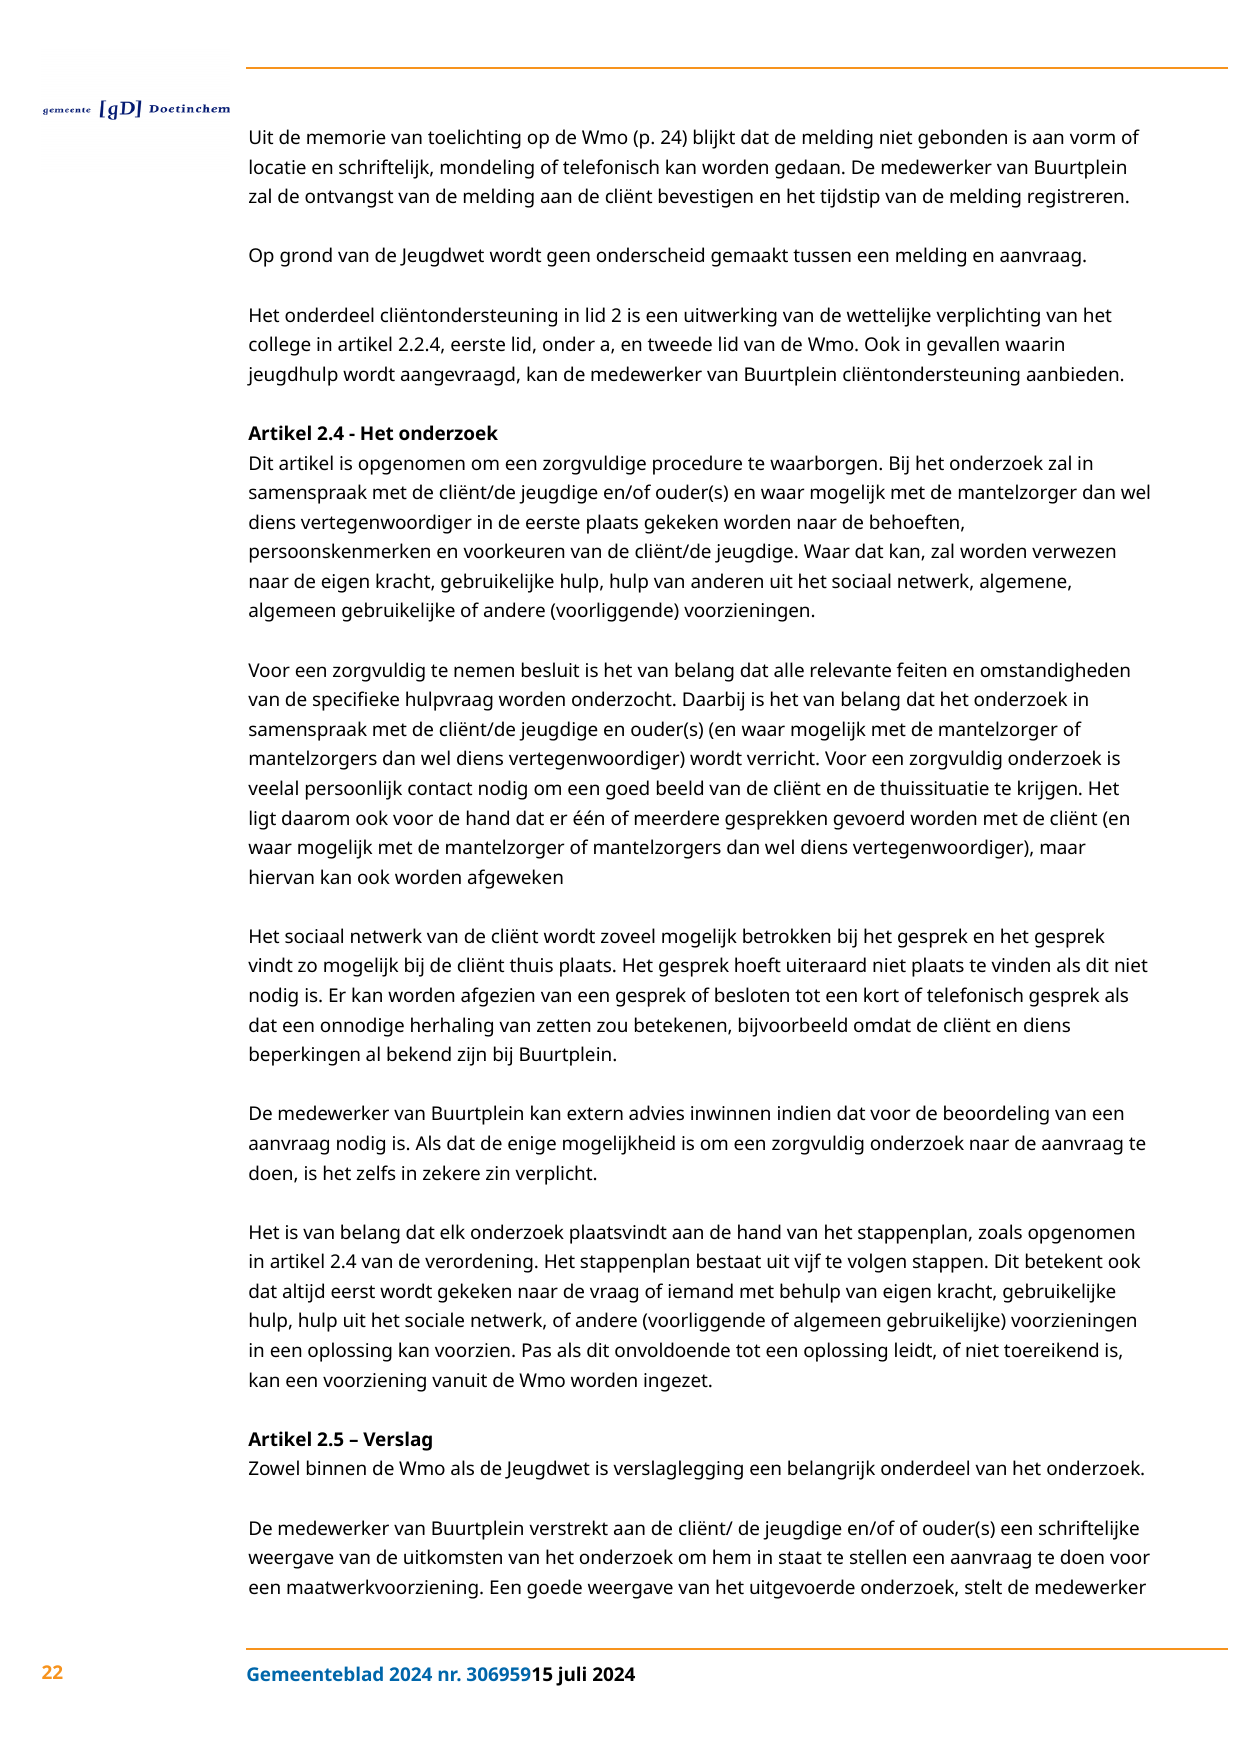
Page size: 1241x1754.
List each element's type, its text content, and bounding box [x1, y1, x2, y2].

text Op grond van de Jeugdwet wordt geen onderscheid gemaakt tussen een melding en aanvraag. [248, 243, 1152, 268]
text De medewerker van Buurtplein verstrekt aan de cliënt/ de jeugdige en/of of ouder(s) een schriftelijke weergave van de uitkomsten van het onderzoek om hem in staat te stellen een aanvraag te doen voor een maatwerkvoorziening. Een goede weergave van het uitgevoerde onderzoek, stelt de medewerker [248, 1515, 1152, 1600]
text Zowel binnen de Wmo als de Jeugdwet is verslaglegging een belangrijk onderdeel van het onderzoek. [248, 1456, 1152, 1481]
text Het is van belang dat elk onderzoek plaatsvindt aan de hand van het stappenplan, zoals opgenomen in artikel 2.4 van de verordening. Het stappenplan bestaat uit vijf te volgen stappen. Dit betekent ook dat altijd eerst wordt gekeken naar de vraag of iemand met behulp van eigen kracht, gebruikelijke hulp, hulp uit het sociale netwerk, of andere (voorliggende of algemeen gebruikelijke) voorzieningen in een oplossing kan voorzien. Pas als dit onvoldoende tot een oplossing leidt, of niet toereikend is, kan een voorziening vanuit de Wmo worden ingezet. [248, 1219, 1152, 1393]
text De medewerker van Buurtplein kan extern advies inwinnen indien dat voor de beoordeling van een aanvraag nodig is. Als dat de enige mogelijkheid is om een zorgvuldig onderzoek naar de aanvraag te doen, is het zelfs in zekere zin verplicht. [248, 1101, 1152, 1186]
text Artikel 2.4 - Het onderzoek [248, 420, 1152, 446]
text Voor een zorgvuldig te nemen besluit is het van belang dat alle relevante feiten en omstandigheden van de specifieke hulpvraag worden onderzocht. Daarbij is het van belang dat het onderzoek in samenspraak met de cliënt/de jeugdige en ouder(s) (en waar mogelijk met de mantelzorger of mantelzorgers dan wel diens vertegenwoordiger) wordt verricht. Voor een zorgvuldig onderzoek is veelal persoonlijk contact nodig om een goed beeld van de cliënt en de thuissituatie te krijgen. Het ligt daarom ook voor de hand dat er één of meerdere gesprekken gevoerd worden met de cliënt (en waar mogelijk met de mantelzorger of mantelzorgers dan wel diens vertegenwoordiger), maar hiervan kan ook worden afgeweken [248, 657, 1152, 890]
text Het onderdeel cliëntondersteuning in lid 2 is een uitwerking van de wettelijke verplichting van het college in artikel 2.2.4, eerste lid, onder a, en tweede lid van de Wmo. Ook in gevallen waarin jeugdhulp wordt aangevraagd, kan de medewerker van Buurtplein cliëntondersteuning aanbieden. [248, 302, 1152, 387]
text Dit artikel is opgenomen om een zorgvuldige procedure te waarborgen. Bij het onderzoek zal in samenspraak met de cliënt/de jeugdige en/of ouder(s) en waar mogelijk met de mantelzorger dan wel diens vertegenwoordiger in de eerste plaats gekeken worden naar de behoeften, persoonskenmerken en voorkeuren van de cliënt/de jeugdige. Waar dat kan, zal worden verwezen naar de eigen kracht, gebruikelijke hulp, hulp van anderen uit het sociaal netwerk, algemene, algemeen gebruikelijke of andere (voorliggende) voorzieningen. [248, 450, 1152, 623]
picture [41, 47, 231, 172]
text Het sociaal netwerk van de cliënt wordt zoveel mogelijk betrokken bij het gesprek en het gesprek vindt zo mogelijk bij de cliënt thuis plaats. Het gesprek hoeft uiteraard niet plaats te vinden als dit niet nodig is. Er kan worden afgezien van een gesprek of besloten tot een kort of telefonisch gesprek als dat een onnodige herhaling van zetten zou betekenen, bijvoorbeeld omdat de cliënt en diens beperkingen al bekend zijn bij Buurtplein. [248, 923, 1152, 1067]
text Artikel 2.5 – Verslag [248, 1426, 1152, 1452]
text Uit de memorie van toelichting op de Wmo (p. 24) blijkt dat de melding niet gebonden is aan vorm of locatie en schriftelijk, mondeling of telefonisch kan worden gedaan. De medewerker van Buurtplein zal de ontvangst van de melding aan de cliënt bevestigen en het tijdstip van de melding registreren. [248, 124, 1152, 209]
